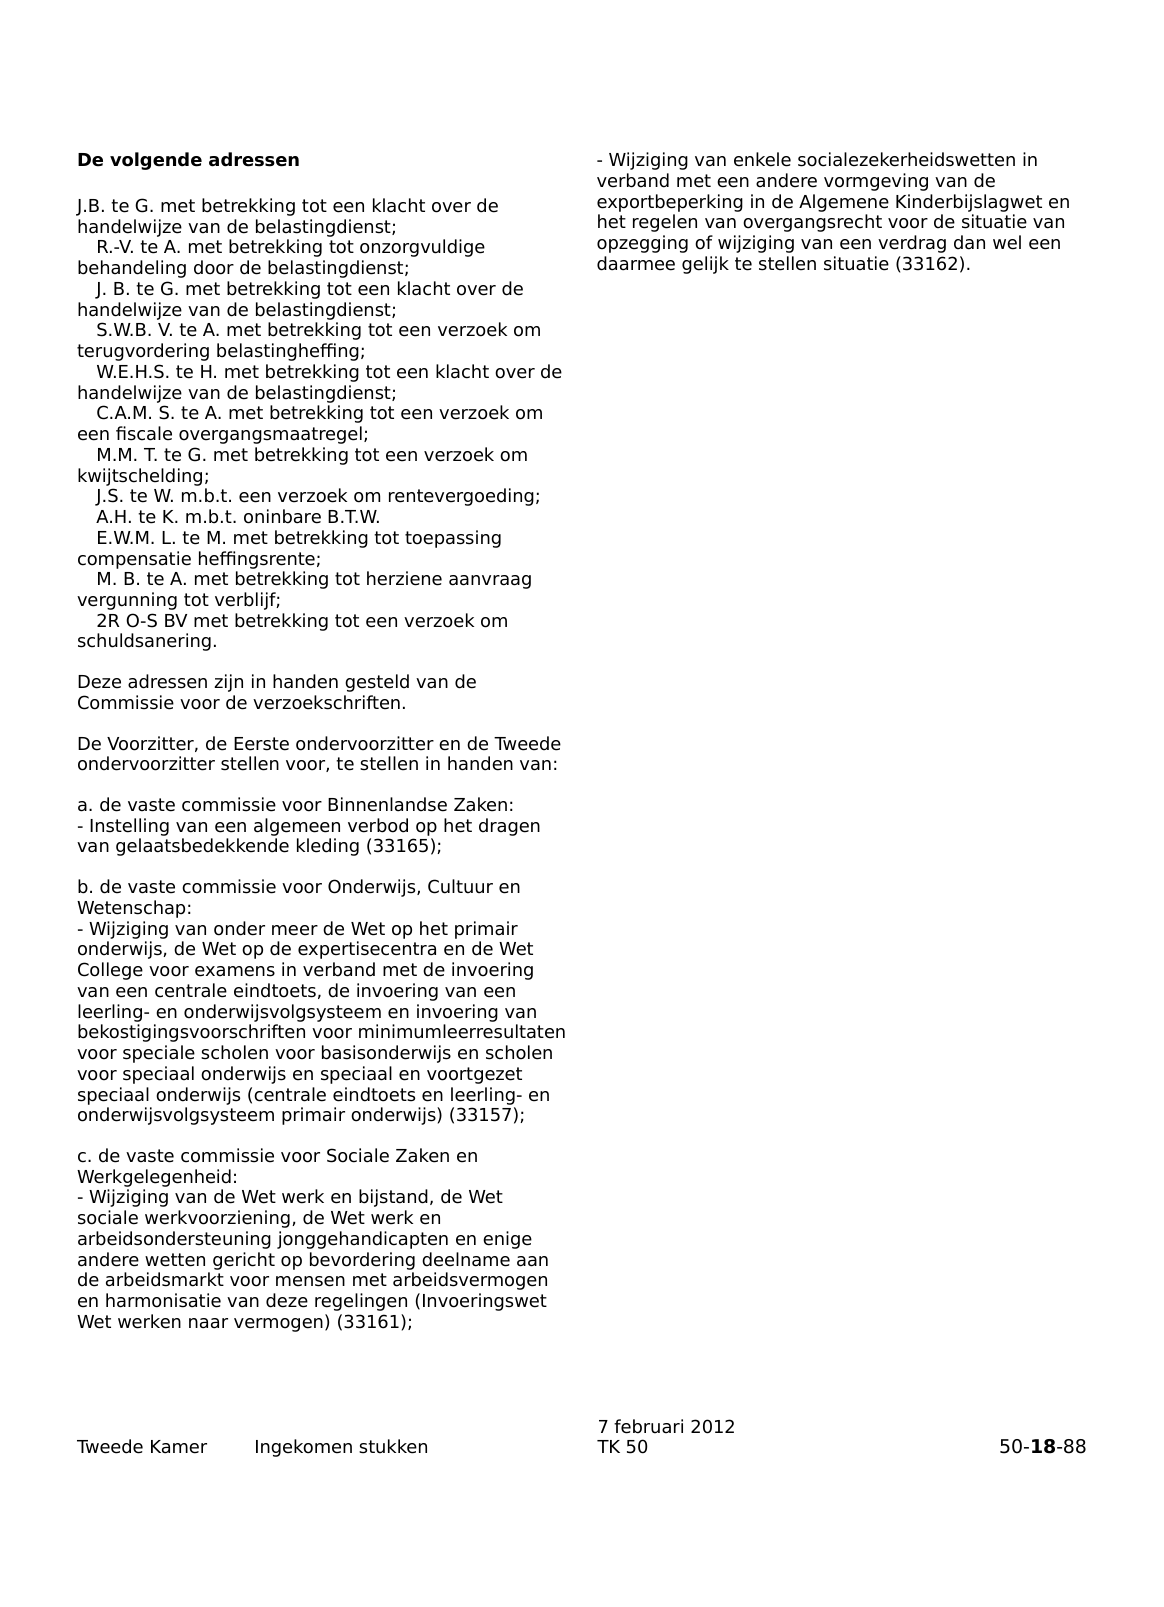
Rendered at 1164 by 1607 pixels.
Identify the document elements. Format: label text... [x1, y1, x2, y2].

text M. B. te A. met betrekking tot herziene aanvraag vergunning tot verblijf; [77, 569, 567, 611]
text - Instelling van een algemeen verbod op het dragen van gelaatsbedekkende kleding (33165); [77, 816, 567, 857]
text R.-V. te A. met betrekking tot onzorgvuldige behandeling door de belastingdienst; [77, 237, 567, 279]
text W.E.H.S. te H. met betrekking tot een klacht over de handelwijze van de belastingdienst; [77, 362, 567, 403]
text - Wijziging van onder meer de Wet op het primair onderwijs, de Wet op de expertisecentra en de Wet College voor examens in verband met de invoering van een centrale eindtoets, de invoering van een leerling- en onderwijsvolgsysteem en invoering van bekostigingsvoorschriften voor minimumleerresultaten voor speciale scholen voor basisonderwijs en scholen voor speciaal onderwijs en speciaal en voortgezet speciaal onderwijs (centrale eindtoets en leerling- en onderwijsvolgsysteem primair onderwijs) (33157); [77, 918, 567, 1126]
text J.S. te W. m.b.t. een verzoek om rentevergoeding; [77, 486, 567, 507]
text J. B. te G. met betrekking tot een klacht over de handelwijze van de belastingdienst; [77, 279, 567, 320]
text S.W.B. V. te A. met betrekking tot een verzoek om terugvordering belastingheffing; [77, 320, 567, 362]
text De Voorzitter, de Eerste ondervoorzitter en de Tweede ondervoorzitter stellen voor, te stellen in handen van: [77, 733, 567, 775]
text - Wijziging van de Wet werk en bijstand, de Wet sociale werkvoorziening, de Wet werk en arbeidsondersteuning jonggehandicapten en enige andere wetten gericht op bevordering deelname aan de arbeidsmarkt voor mensen met arbeidsvermogen en harmonisatie van deze regelingen (Invoeringswet Wet werken naar vermogen) (33161); [77, 1187, 567, 1332]
text Deze adressen zijn in handen gesteld van de Commissie voor de verzoekschriften. [77, 672, 567, 713]
text a. de vaste commissie voor Binnenlandse Zaken: [77, 795, 567, 816]
subtitle De volgende adressen [77, 150, 567, 171]
text C.A.M. S. te A. met betrekking tot een verzoek om een fiscale overgangsmaatregel; [77, 403, 567, 445]
text b. de vaste commissie voor Onderwijs, Cultuur en Wetenschap: [77, 877, 567, 918]
text J.B. te G. met betrekking tot een klacht over de handelwijze van de belastingdienst; [77, 196, 567, 237]
text E.W.M. L. te M. met betrekking tot toepassing compensatie heffingsrente; [77, 528, 567, 569]
text A.H. te K. m.b.t. oninbare B.T.W. [77, 507, 567, 528]
text c. de vaste commissie voor Sociale Zaken en Werkgelegenheid: [77, 1146, 567, 1187]
text M.M. T. te G. met betrekking tot een verzoek om kwijtschelding; [77, 445, 567, 486]
text 2R O-S BV met betrekking tot een verzoek om schuldsanering. [77, 611, 567, 652]
text - Wijziging van enkele socialezekerheidswetten in verband met een andere vormgeving van de exportbeperking in de Algemene Kinderbijslagwet en het regelen van overgangsrecht voor de situatie van opzegging of wijziging van een verdrag dan wel een daarmee gelijk te stellen situatie (33162). [596, 150, 1087, 274]
